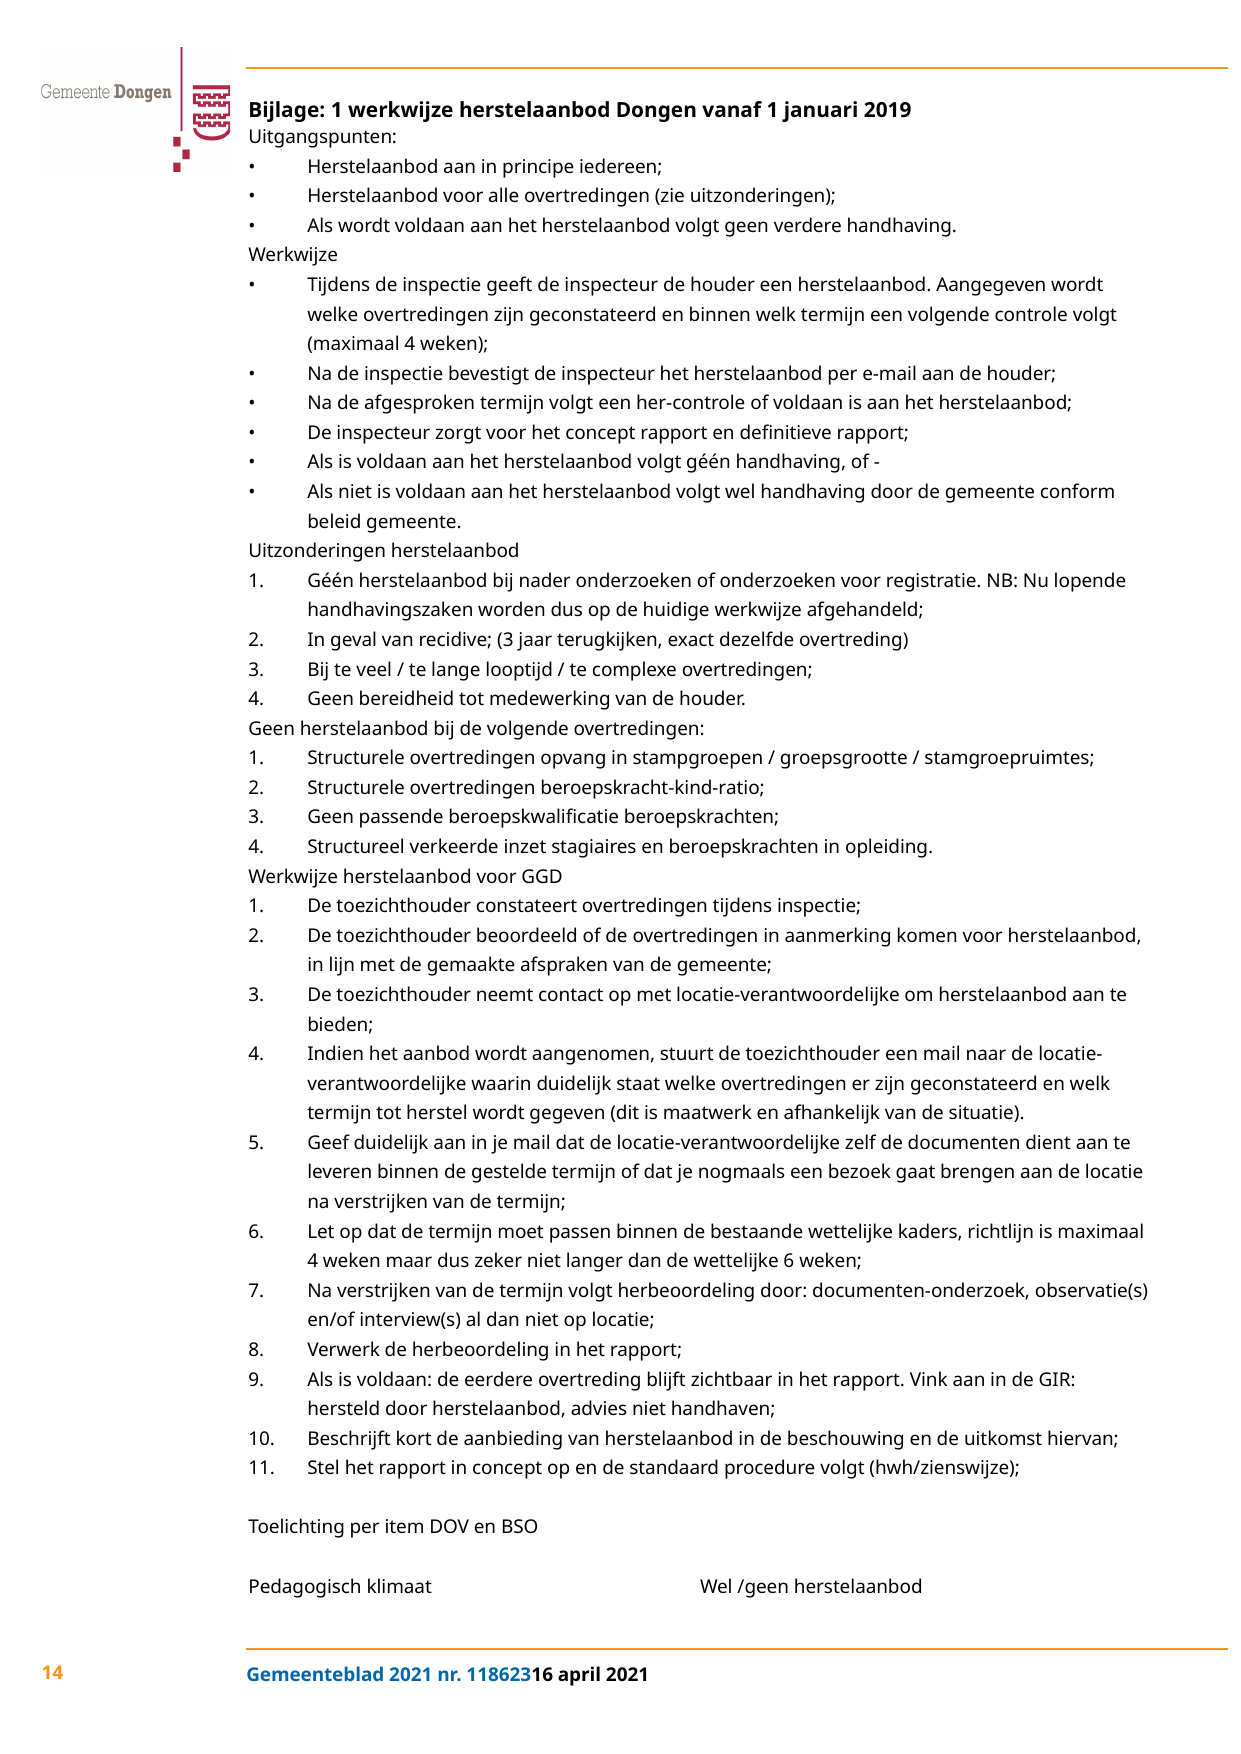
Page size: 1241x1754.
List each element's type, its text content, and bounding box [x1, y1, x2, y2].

text Geen herstelaanbod bij de volgende overtredingen: [248, 715, 1152, 741]
table_header Pedagogisch klimaat [248, 1573, 700, 1599]
text Bijlage: 1 werkwijze herstelaanbod Dongen vanaf 1 januari 2019 [248, 95, 1152, 123]
list Als is voldaan aan het herstelaanbod volgt géén handhaving, of - [248, 449, 1152, 474]
list De toezichthouder constateert overtredingen tijdens inspectie; [248, 892, 1152, 918]
picture [41, 47, 231, 172]
text Uitgangspunten: [248, 123, 1152, 149]
list Als is voldaan: de eerdere overtreding blijft zichtbaar in het rapport. Vink aan in de GIR: hersteld door herstelaanbod, advies niet handhaven; [248, 1366, 1152, 1421]
list Indien het aanbod wordt aangenomen, stuurt de toezichthouder een mail naar de locatie-verantwoordelijke waarin duidelijk staat welke overtredingen er zijn geconstateerd en welk termijn tot herstel wordt gegeven (dit is maatwerk en afhankelijk van de situatie). [248, 1040, 1152, 1125]
list Beschrijft kort de aanbieding van herstelaanbod in de beschouwing en de uitkomst hiervan; [248, 1425, 1152, 1451]
text Werkwijze herstelaanbod voor GGD [248, 863, 1152, 889]
list Na de afgesproken termijn volgt een her-controle of voldaan is aan het herstelaanbod; [248, 389, 1152, 415]
text Toelichting per item DOV en BSO [248, 1514, 1152, 1539]
list Geen bereidheid tot medewerking van de houder. [248, 685, 1152, 711]
list Structureel verkeerde inzet stagiaires en beroepskrachten in opleiding. [248, 833, 1152, 859]
list Structurele overtredingen beroepskracht-kind-ratio; [248, 774, 1152, 800]
list Verwerk de herbeoordeling in het rapport; [248, 1336, 1152, 1362]
table_header Wel /geen herstelaanbod [700, 1573, 1152, 1599]
list Tijdens de inspectie geeft de inspecteur de houder een herstelaanbod. Aangegeven wordt welke overtredingen zijn geconstateerd en binnen welk termijn een volgende controle volgt (maximaal 4 weken); [248, 271, 1152, 356]
text Uitzonderingen herstelaanbod [248, 537, 1152, 563]
text Werkwijze [248, 242, 1152, 267]
list Herstelaanbod voor alle overtredingen (zie uitzonderingen); [248, 182, 1152, 208]
list Geen passende beroepskwalificatie beroepskrachten; [248, 804, 1152, 829]
list De toezichthouder beoordeeld of de overtredingen in aanmerking komen voor herstelaanbod, in lijn met de gemaakte afspraken van de gemeente; [248, 922, 1152, 977]
list Als niet is voldaan aan het herstelaanbod volgt wel handhaving door de gemeente conform beleid gemeente. [248, 478, 1152, 534]
list In geval van recidive; (3 jaar terugkijken, exact dezelfde overtreding) [248, 626, 1152, 652]
list De toezichthouder neemt contact op met locatie-verantwoordelijke om herstelaanbod aan te bieden; [248, 981, 1152, 1037]
list Als wordt voldaan aan het herstelaanbod volgt geen verdere handhaving. [248, 212, 1152, 238]
list Stel het rapport in concept op en de standaard procedure volgt (hwh/zienswijze); [248, 1454, 1152, 1480]
list Structurele overtredingen opvang in stampgroepen / groepsgrootte / stamgroepruimtes; [248, 744, 1152, 770]
list De inspecteur zorgt voor het concept rapport en definitieve rapport; [248, 419, 1152, 445]
list Herstelaanbod aan in principe iedereen; [248, 153, 1152, 179]
list Bij te veel / te lange looptijd / te complexe overtredingen; [248, 656, 1152, 682]
list Let op dat de termijn moet passen binnen de bestaande wettelijke kaders, richtlijn is maximaal 4 weken maar dus zeker niet langer dan de wettelijke 6 weken; [248, 1218, 1152, 1273]
list Geef duidelijk aan in je mail dat de locatie-verantwoordelijke zelf de documenten dient aan te leveren binnen de gestelde termijn of dat je nogmaals een bezoek gaat brengen aan de locatie na verstrijken van de termijn; [248, 1129, 1152, 1214]
list Na verstrijken van de termijn volgt herbeoordeling door: documenten-onderzoek, observatie(s) en/of interview(s) al dan niet op locatie; [248, 1277, 1152, 1332]
list Na de inspectie bevestigt de inspecteur het herstelaanbod per e-mail aan de houder; [248, 360, 1152, 386]
list Géén herstelaanbod bij nader onderzoeken of onderzoeken voor registratie. NB: Nu lopende handhavingszaken worden dus op de huidige werkwijze afgehandeld; [248, 567, 1152, 622]
